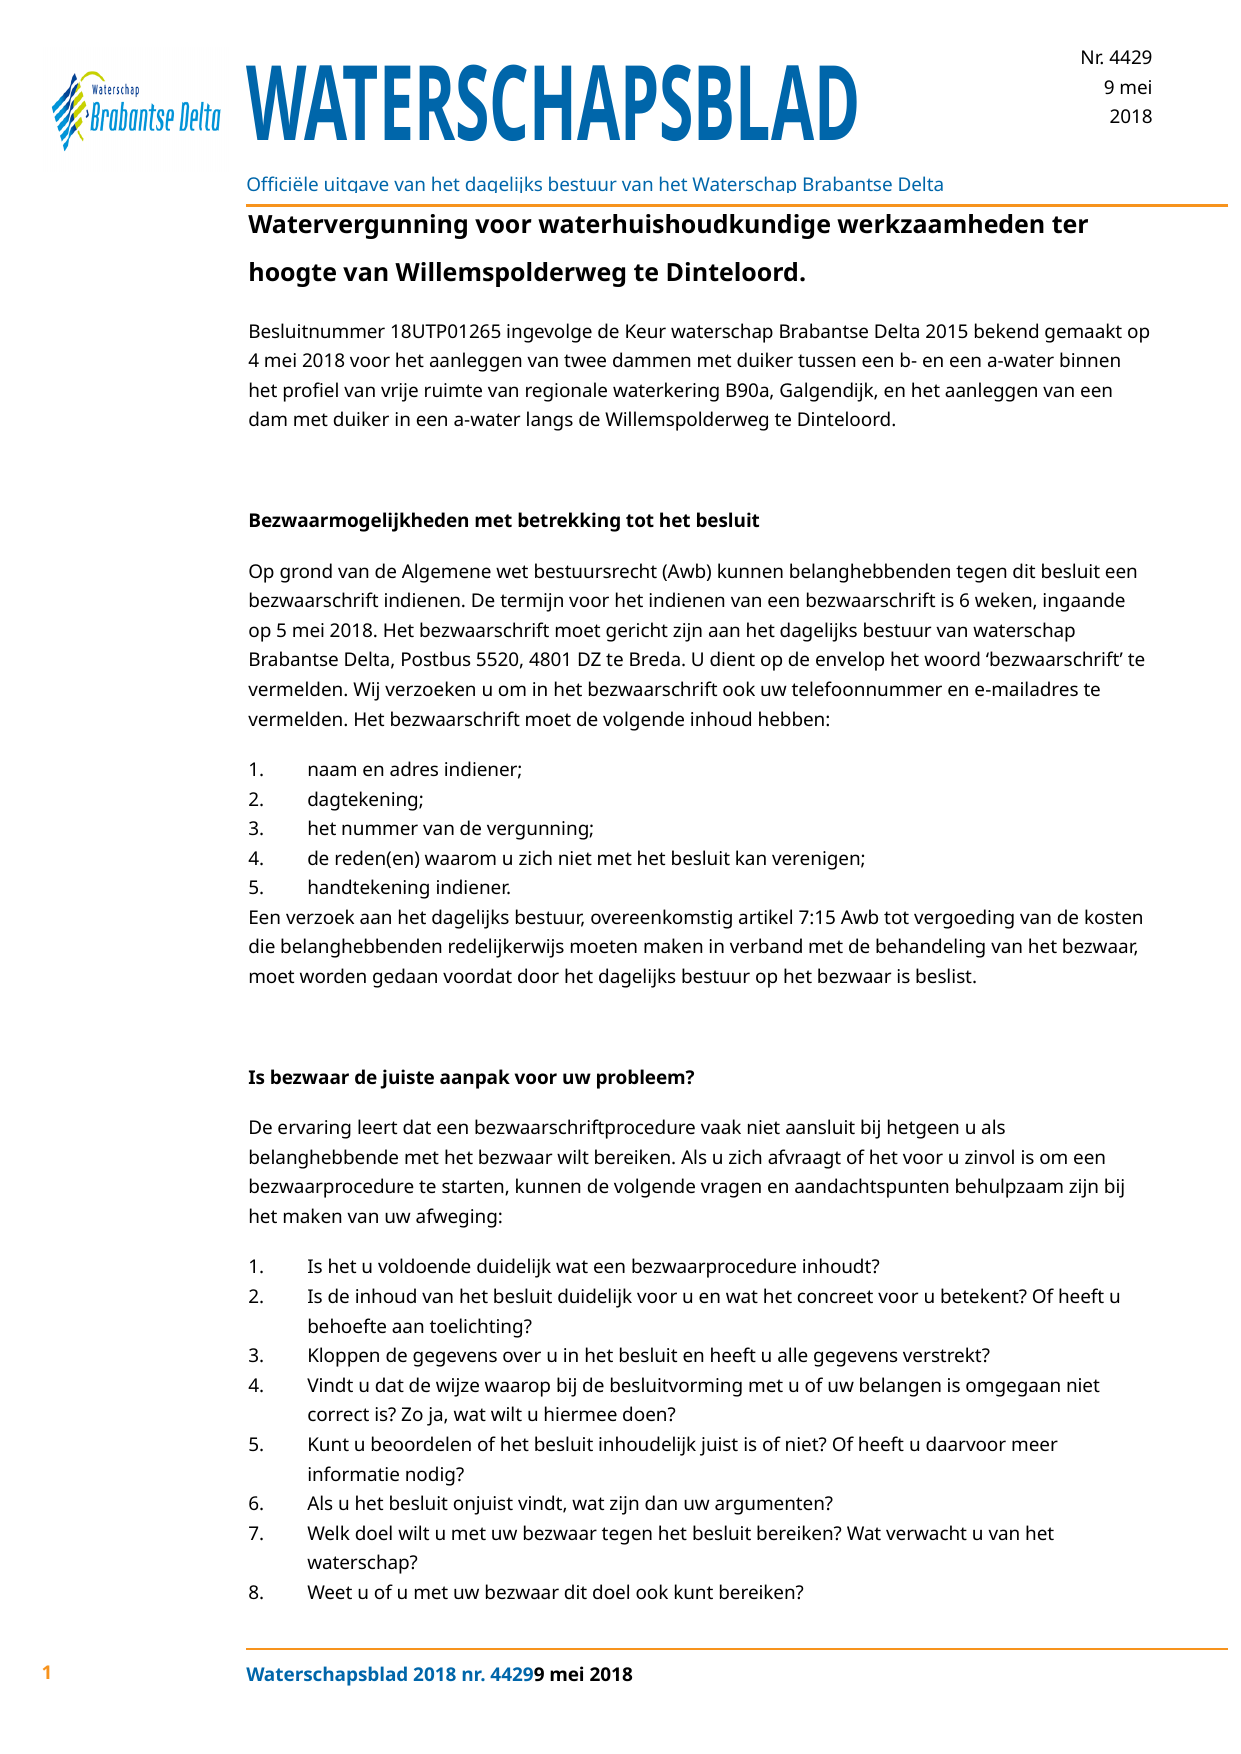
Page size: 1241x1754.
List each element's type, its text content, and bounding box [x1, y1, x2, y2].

list Vindt u dat de wijze waarop bij de besluitvorming met u of uw belangen is omgegaan niet correct is? Zo ja, wat wilt u hiermee doen? [248, 1372, 1152, 1427]
list Weet u of u met uw bezwaar dit doel ook kunt bereiken? [248, 1579, 1152, 1605]
list de reden(en) waarom u zich niet met het besluit kan verenigen; [248, 845, 1152, 871]
text Watervergunning voor waterhuishoudkundige werkzaamheden ter hoogte van Willemspolderweg te Dinteloord. [248, 207, 1152, 288]
text Bezwaarmogelijkheden met betrekking tot het besluit [248, 507, 1152, 533]
list het nummer van de vergunning; [248, 815, 1152, 841]
list Welk doel wilt u met uw bezwaar tegen het besluit bereiken? Wat verwacht u van het waterschap? [248, 1520, 1152, 1575]
picture [41, 47, 231, 172]
list dagtekening; [248, 786, 1152, 812]
text De ervaring leert dat een bezwaarschriftprocedure vaak niet aansluit bij hetgeen u als belanghebbende met het bezwaar wilt bereiken. Als u zich afvraagt of het voor u zinvol is om een bezwaarprocedure te starten, kunnen de volgende vragen en aandachtspunten behulpzaam zijn bij het maken van uw afweging: [248, 1114, 1152, 1229]
text Is bezwaar de juiste aanpak voor uw probleem? [248, 1064, 1152, 1090]
list Als u het besluit onjuist vindt, wat zijn dan uw argumenten? [248, 1490, 1152, 1516]
list Is de inhoud van het besluit duidelijk voor u en wat het concreet voor u betekent? Of heeft u behoefte aan toelichting? [248, 1283, 1152, 1339]
list handtekening indiener. [248, 874, 1152, 900]
text Een verzoek aan het dagelijks bestuur, overeenkomstig artikel 7:15 Awb tot vergoeding van de kosten die belanghebbenden redelijkerwijs moeten maken in verband met de behandeling van het bezwaar, moet worden gedaan voordat door het dagelijks bestuur op het bezwaar is beslist. [248, 904, 1152, 989]
list Kloppen de gegevens over u in het besluit en heeft u alle gegevens verstrekt? [248, 1342, 1152, 1368]
text Op grond van de Algemene wet bestuursrecht (Awb) kunnen belanghebbenden tegen dit besluit een bezwaarschrift indienen. De termijn voor het indienen van een bezwaarschrift is 6 weken, ingaande op 5 mei 2018. Het bezwaarschrift moet gericht zijn aan het dagelijks bestuur van waterschap Brabantse Delta, Postbus 5520, 4801 DZ te Breda. U dient op de envelop het woord ‘bezwaarschrift’ te vermelden. Wij verzoeken u om in het bezwaarschrift ook uw telefoonnummer en e‑mailadres te vermelden. Het bezwaarschrift moet de volgende inhoud hebben: [248, 558, 1152, 732]
list Is het u voldoende duidelijk wat een bezwaarprocedure inhoudt? [248, 1254, 1152, 1279]
text Besluitnummer 18UTP01265 ingevolge de Keur waterschap Brabantse Delta 2015 bekend gemaakt op 4 mei 2018 voor het aanleggen van twee dammen met duiker tussen een b- en een a-water binnen het profiel van vrije ruimte van regionale waterkering B90a, Galgendijk, en het aanleggen van een dam met duiker in een a-water langs de Willemspolderweg te Dinteloord. [248, 318, 1152, 432]
list Kunt u beoordelen of het besluit inhoudelijk juist is of niet? Of heeft u daarvoor meer informatie nodig? [248, 1431, 1152, 1487]
list naam en adres indiener; [248, 756, 1152, 782]
